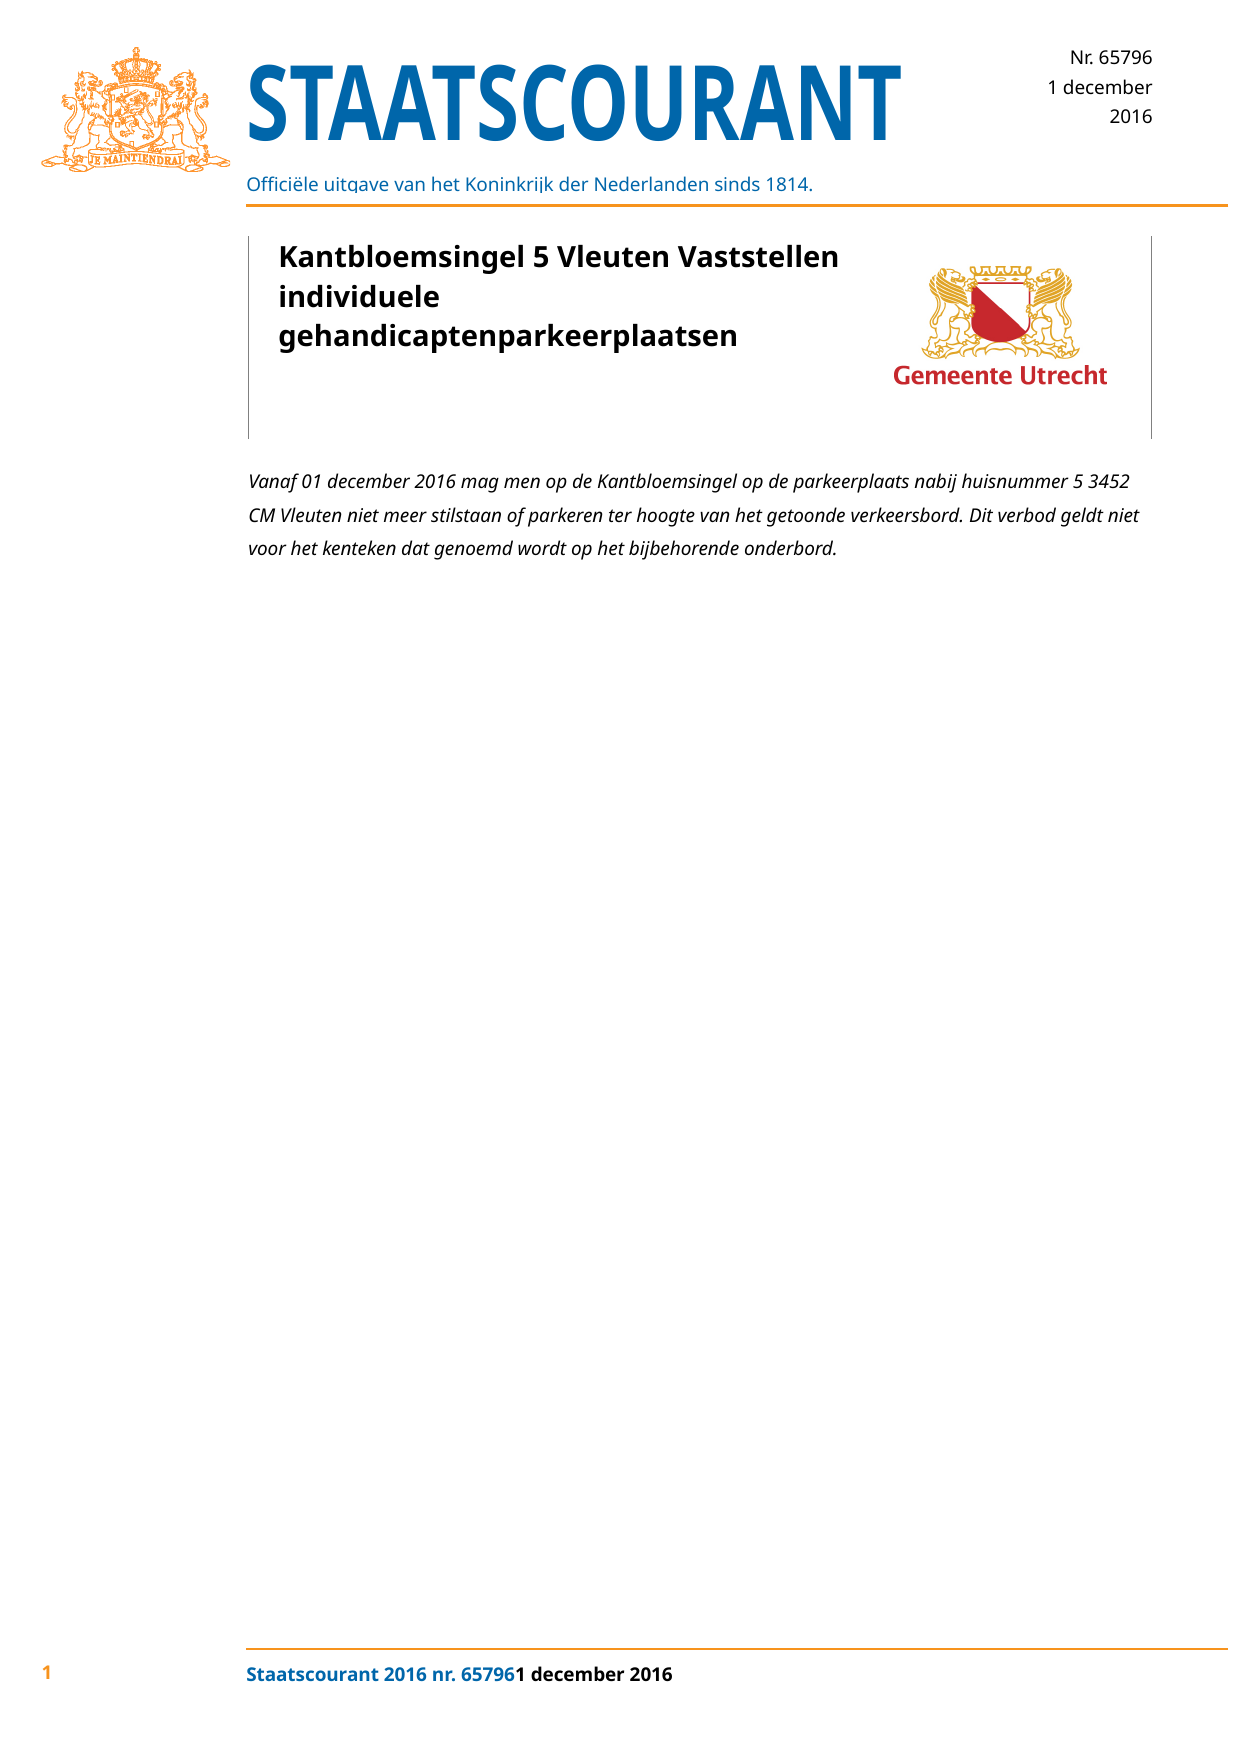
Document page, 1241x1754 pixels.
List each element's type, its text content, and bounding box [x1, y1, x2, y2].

table_header [850, 414, 1151, 439]
picture [41, 47, 231, 172]
table_header [1119, 236, 1151, 413]
text Vanaf 01 december 2016 mag men op de Kantbloemsingel op de parkeerplaats nabij huisnummer 5 3452 CM Vleuten niet meer stilstaan of parkeren ter hoogte van het getoonde verkeersbord. Dit verbod geldt niet voor het kenteken dat genoemd wordt op het bijbehorende onderbord. [248, 469, 1152, 561]
picture [882, 236, 1119, 414]
table_header Kantbloemsingel 5 Vleuten Vaststellen individuele gehandicaptenparkeerplaatsen [249, 236, 850, 439]
table_header [850, 236, 882, 413]
